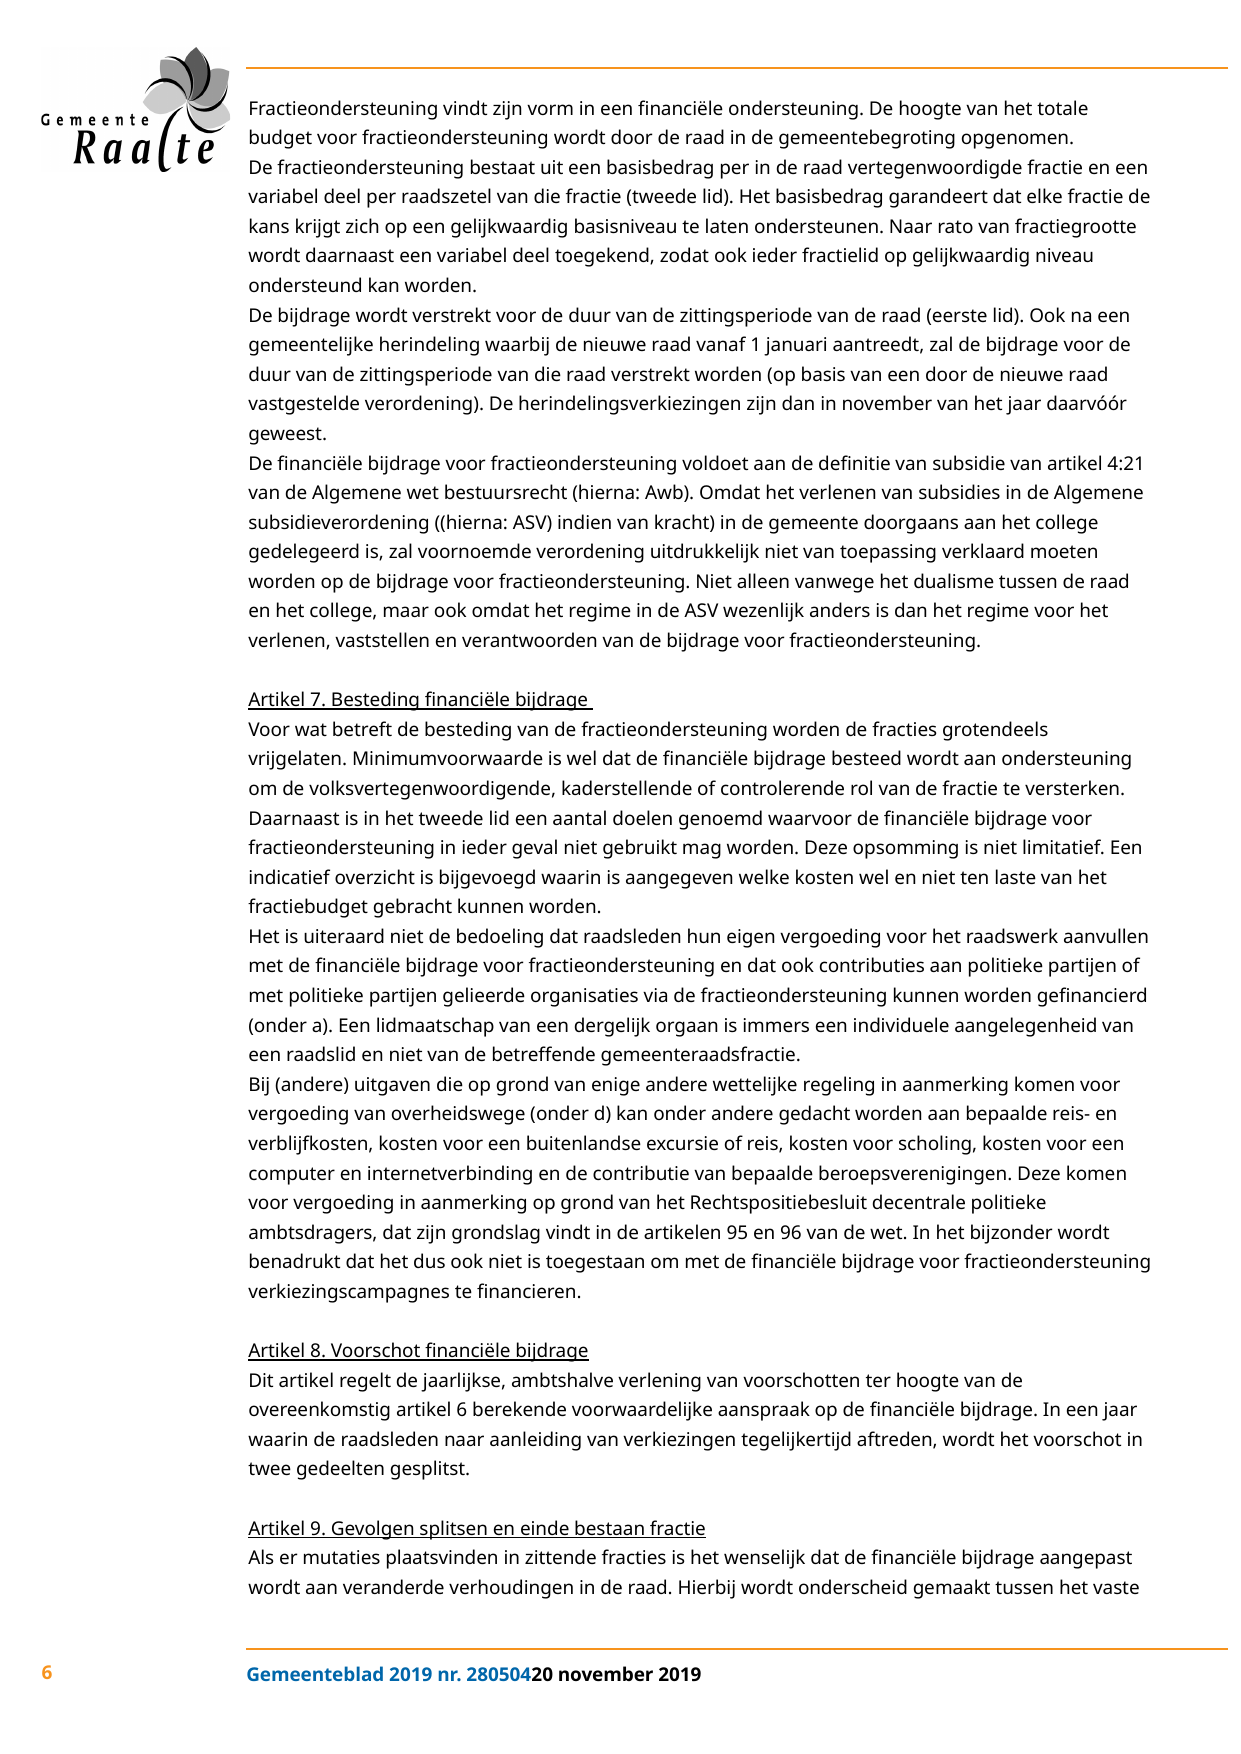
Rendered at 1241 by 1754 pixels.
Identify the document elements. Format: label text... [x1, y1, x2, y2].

text Bij (andere) uitgaven die op grond van enige andere wettelijke regeling in aanmerking komen voor vergoeding van overheidswege (onder d) kan onder andere gedacht worden aan bepaalde reis- en verblijfkosten, kosten voor een buitenlandse excursie of reis, kosten voor scholing, kosten voor een computer en internetverbinding en de contributie van bepaalde beroepsverenigingen. Deze komen voor vergoeding in aanmerking op grond van het Rechtspositiebesluit decentrale politieke ambtsdragers, dat zijn grondslag vindt in de artikelen 95 en 96 van de wet. In het bijzonder wordt benadrukt dat het dus ook niet is toegestaan om met de financiële bijdrage voor fractieondersteuning verkiezingscampagnes te financieren. [248, 1071, 1152, 1304]
text Artikel 8. Voorschot financiële bijdrage [248, 1337, 1152, 1363]
text Dit artikel regelt de jaarlijkse, ambtshalve verlening van voorschotten ter hoogte van de overeenkomstig artikel 6 berekende voorwaardelijke aanspraak op de financiële bijdrage. In een jaar waarin de raadsleden naar aanleiding van verkiezingen tegelijkertijd aftreden, wordt het voorschot in twee gedeelten gesplitst. [248, 1367, 1152, 1481]
text Artikel 7. Besteding financiële bijdrage [248, 686, 1152, 712]
text Als er mutaties plaatsvinden in zittende fracties is het wenselijk dat de financiële bijdrage aangepast wordt aan veranderde verhoudingen in de raad. Hierbij wordt onderscheid gemaakt tussen het vaste [248, 1544, 1152, 1600]
text Voor wat betreft de besteding van de fractieondersteuning worden de fracties grotendeels vrijgelaten. Minimumvoorwaarde is wel dat de financiële bijdrage besteed wordt aan ondersteuning om de volksvertegenwoordigende, kaderstellende of controlerende rol van de fractie te versterken. Daarnaast is in het tweede lid een aantal doelen genoemd waarvoor de financiële bijdrage voor fractieondersteuning in ieder geval niet gebruikt mag worden. Deze opsomming is niet limitatief. Een indicatief overzicht is bijgevoegd waarin is aangegeven welke kosten wel en niet ten laste van het fractiebudget gebracht kunnen worden. [248, 716, 1152, 919]
text Fractieondersteuning vindt zijn vorm in een financiële ondersteuning. De hoogte van het totale budget voor fractieondersteuning wordt door de raad in de gemeentebegroting opgenomen. [248, 95, 1152, 150]
text Artikel 9. Gevolgen splitsen en einde bestaan fractie [248, 1515, 1152, 1541]
text De financiële bijdrage voor fractieondersteuning voldoet aan de definitie van subsidie van artikel 4:21 van de Algemene wet bestuursrecht (hierna: Awb). Omdat het verlenen van subsidies in de Algemene subsidieverordening ((hierna: ASV) indien van kracht) in de gemeente doorgaans aan het college gedelegeerd is, zal voornoemde verordening uitdrukkelijk niet van toepassing verklaard moeten worden op de bijdrage voor fractieondersteuning. Niet alleen vanwege het dualisme tussen de raad en het college, maar ook omdat het regime in de ASV wezenlijk anders is dan het regime voor het verlenen, vaststellen en verantwoorden van de bijdrage voor fractieondersteuning. [248, 450, 1152, 653]
text Het is uiteraard niet de bedoeling dat raadsleden hun eigen vergoeding voor het raadswerk aanvullen met de financiële bijdrage voor fractieondersteuning en dat ook contributies aan politieke partijen of met politieke partijen gelieerde organisaties via de fractieondersteuning kunnen worden gefinancierd (onder a). Een lidmaatschap van een dergelijk orgaan is immers een individuele aangelegenheid van een raadslid en niet van de betreffende gemeenteraadsfractie. [248, 923, 1152, 1067]
text De bijdrage wordt verstrekt voor de duur van de zittingsperiode van de raad (eerste lid). Ook na een gemeentelijke herindeling waarbij de nieuwe raad vanaf 1 januari aantreedt, zal de bijdrage voor de duur van de zittingsperiode van die raad verstrekt worden (op basis van een door de nieuwe raad vastgestelde verordening). De herindelingsverkiezingen zijn dan in november van het jaar daarvóór geweest. [248, 302, 1152, 446]
picture [41, 47, 231, 172]
text De fractieondersteuning bestaat uit een basisbedrag per in de raad vertegenwoordigde fractie en een variabel deel per raadszetel van die fractie (tweede lid). Het basisbedrag garandeert dat elke fractie de kans krijgt zich op een gelijkwaardig basisniveau te laten ondersteunen. Naar rato van fractiegrootte wordt daarnaast een variabel deel toegekend, zodat ook ieder fractielid op gelijkwaardig niveau ondersteund kan worden. [248, 154, 1152, 298]
